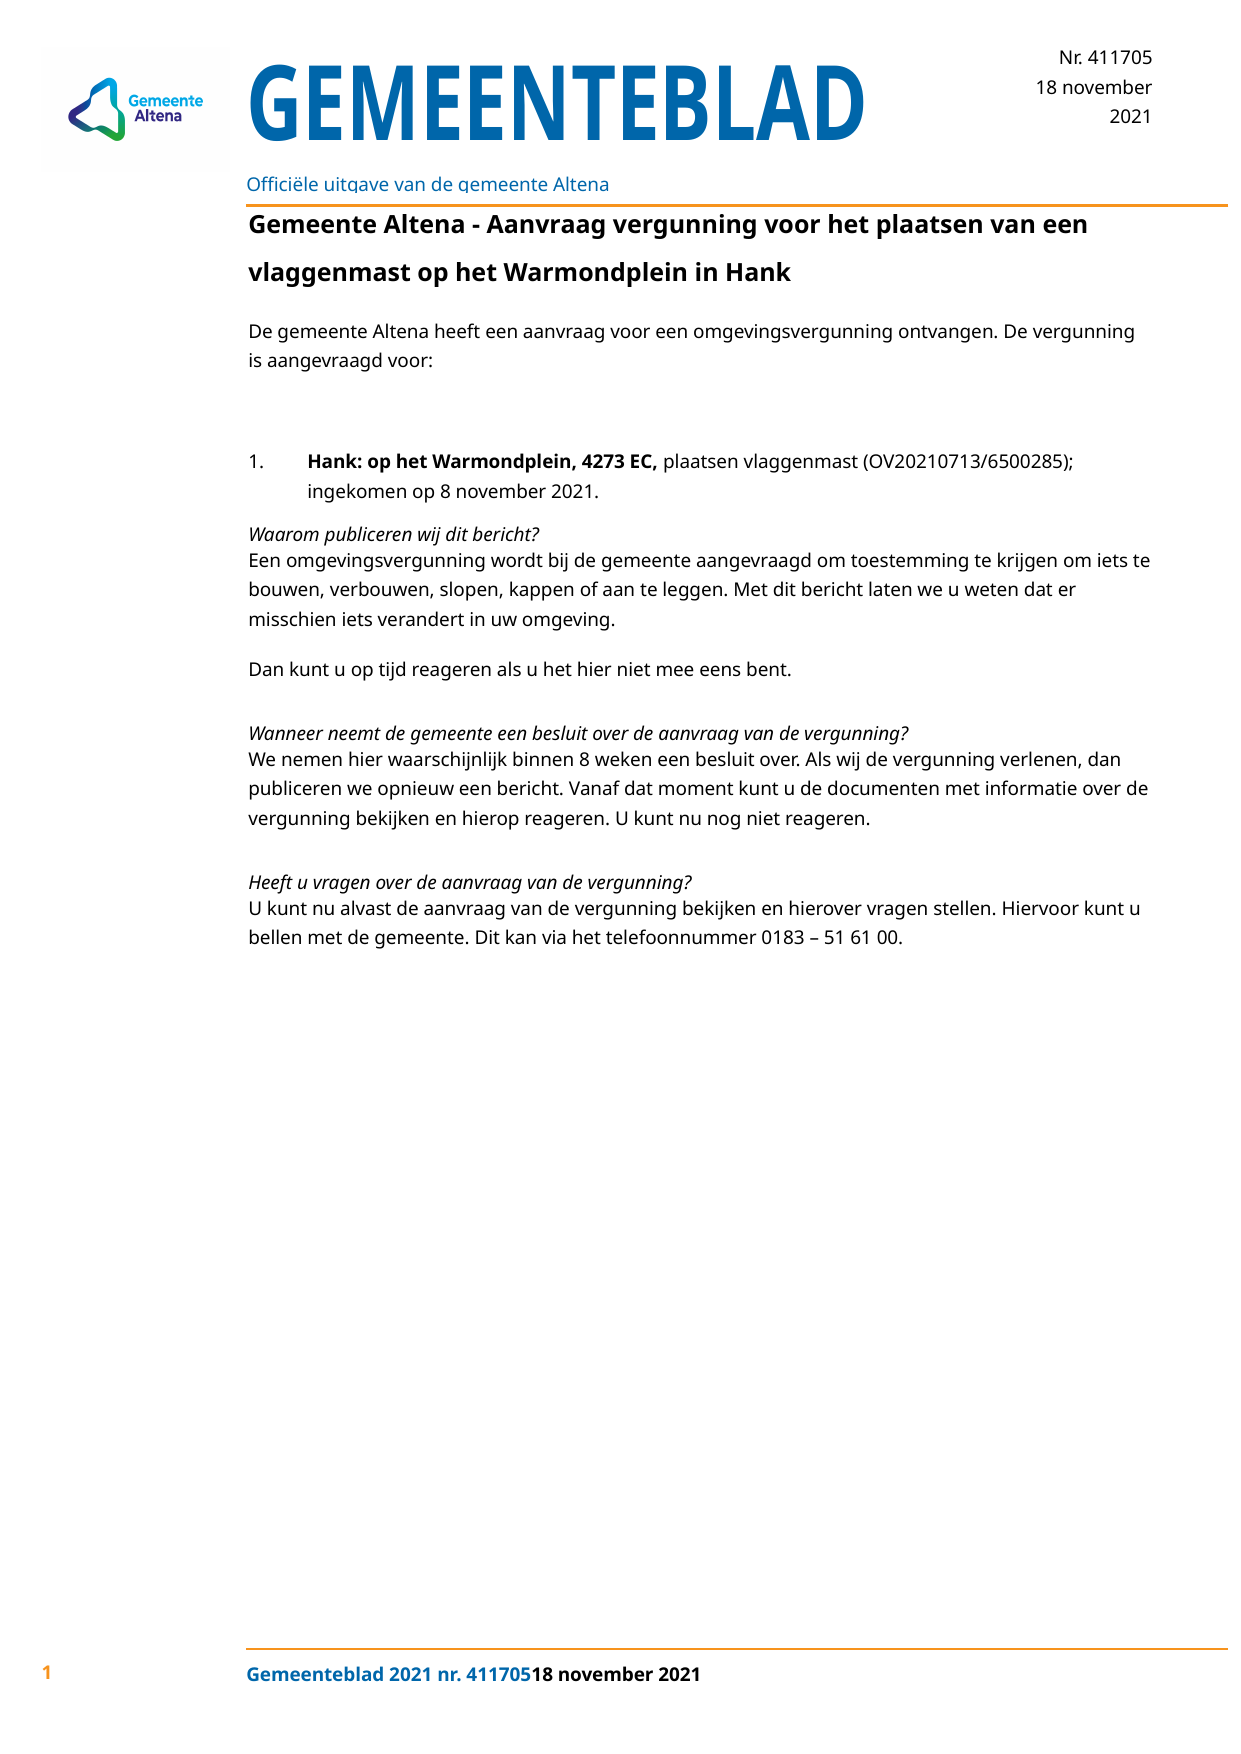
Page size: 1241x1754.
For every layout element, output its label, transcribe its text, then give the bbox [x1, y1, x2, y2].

text U kunt nu alvast de aanvraag van de vergunning bekijken en hierover vragen stellen. Hiervoor kunt u bellen met de gemeente. Dit kan via het telefoonnummer 0183 – 51 61 00. [248, 895, 1152, 950]
text Gemeente Altena - Aanvraag vergunning voor het plaatsen van een vlaggenmast op het Warmondplein in Hank [248, 207, 1152, 288]
text Heeft u vragen over de aanvraag van de vergunning? [248, 869, 1152, 895]
list Hank: op het Warmondplein, 4273 EC, plaatsen vlaggenmast (OV20210713/6500285); ingekomen op 8 november 2021. [248, 448, 1152, 504]
text Dan kunt u op tijd reageren als u het hier niet mee eens bent. [248, 656, 1152, 682]
text Een omgevingsvergunning wordt bij de gemeente aangevraagd om toestemming te krijgen om iets te bouwen, verbouwen, slopen, kappen of aan te leggen. Met dit bericht laten we u weten dat er misschien iets verandert in uw omgeving. [248, 547, 1152, 632]
picture [41, 47, 231, 172]
text We nemen hier waarschijnlijk binnen 8 weken een besluit over. Als wij de vergunning verlenen, dan publiceren we opnieuw een bericht. Vanaf dat moment kunt u de documenten met informatie over de vergunning bekijken en hierop reageren. U kunt nu nog niet reageren. [248, 746, 1152, 831]
text Wanneer neemt de gemeente een besluit over de aanvraag van de vergunning? [248, 720, 1152, 746]
text De gemeente Altena heeft een aanvraag voor een omgevingsvergunning ontvangen. De vergunning is aangevraagd voor: [248, 318, 1152, 373]
text Waarom publiceren wij dit bericht? [248, 521, 1152, 547]
